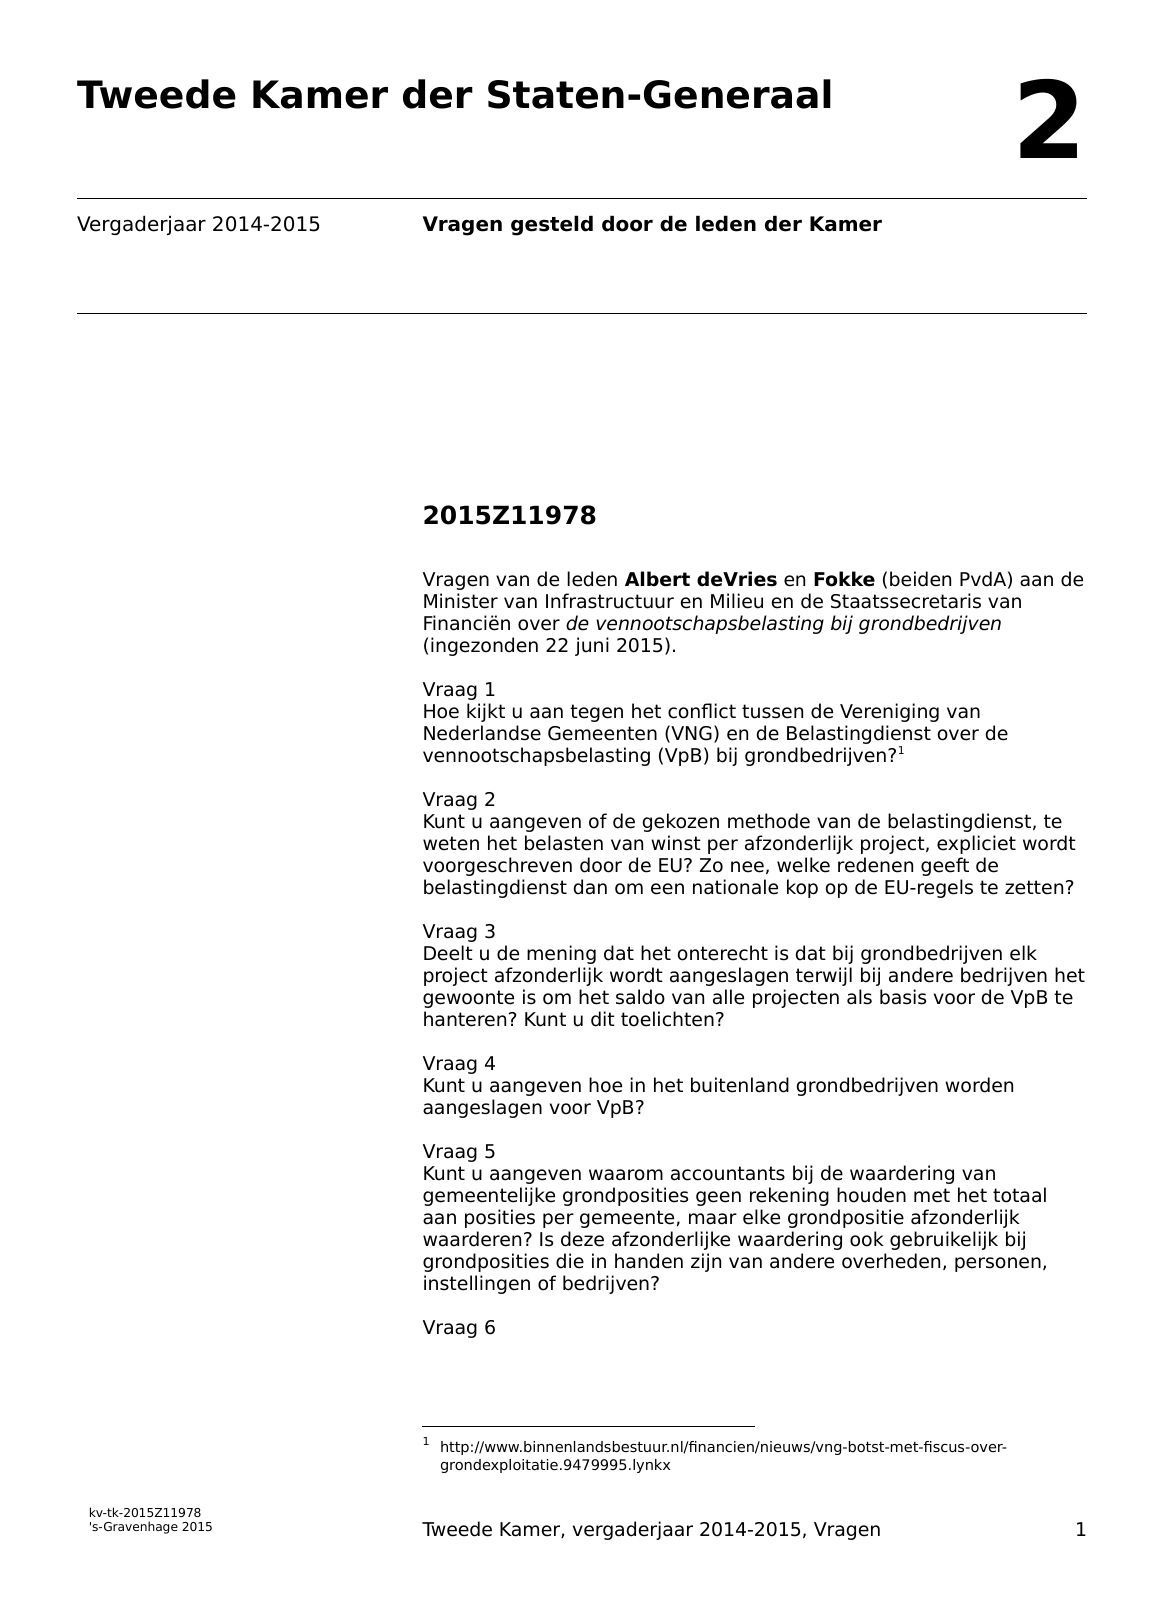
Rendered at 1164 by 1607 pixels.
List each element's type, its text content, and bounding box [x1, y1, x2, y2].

text Kunt u aangeven of de gekozen methode van de belastingdienst, te weten het belasten van winst per afzonderlijk project, expliciet wordt voorgeschreven door de EU? Zo nee, welke redenen geeft de belastingdienst dan om een nationale kop op de EU-regels te zetten? [422, 811, 1087, 899]
text http://www.binnenlandsbestuur.nl/financien/nieuws/vng-botst-met-fiscus-over-grondexploitatie.9479995.lynkx [422, 1435, 1087, 1474]
text Vraag 1 [422, 679, 1087, 701]
text Kunt u aangeven hoe in het buitenland grondbedrijven worden aangeslagen voor VpB? [422, 1075, 1087, 1119]
table_header 2 [886, 59, 1087, 198]
text kv-tk-2015Z11978 [88, 1506, 323, 1520]
text Vraag 4 [422, 1053, 1087, 1075]
text Vraag 3 [422, 921, 1087, 943]
table_cell Vergaderjaar 2014-2015 [77, 199, 422, 313]
text Vraag 2 [422, 789, 1087, 811]
text 's-Gravenhage 2015 [88, 1520, 323, 1534]
text Vraag 6 [422, 1317, 1087, 1339]
text Kunt u aangeven waarom accountants bij de waardering van gemeentelijke grondposities geen rekening houden met het totaal aan posities per gemeente, maar elke grondpositie afzonderlijk waarderen? Is deze afzonderlijke waardering ook gebruikelijk bij grondposities die in handen zijn van andere overheden, personen, instellingen of bedrijven? [422, 1163, 1087, 1295]
table_header Tweede Kamer der Staten-Generaal [77, 59, 886, 198]
text Vragen van de leden Albert deVries en Fokke (beiden PvdA) aan de Minister van Infrastructuur en Milieu en de Staatssecretaris van Financiën over de vennootschapsbelasting bij grondbedrijven (ingezonden 22 juni 2015). [422, 569, 1087, 657]
text Hoe kijkt u aan tegen het conflict tussen de Vereniging van Nederlandse Gemeenten (VNG) en de Belastingdienst over de vennootschapsbelasting (VpB) bij grondbedrijven? [422, 701, 1087, 767]
text 2015Z11978 [422, 501, 1087, 531]
text Vraag 5 [422, 1141, 1087, 1163]
table_cell Vragen gesteld door de leden der Kamer [422, 199, 1087, 313]
text Deelt u de mening dat het onterecht is dat bij grondbedrijven elk project afzonderlijk wordt aangeslagen terwijl bij andere bedrijven het gewoonte is om het saldo van alle projecten als basis voor de VpB te hanteren? Kunt u dit toelichten? [422, 943, 1087, 1031]
